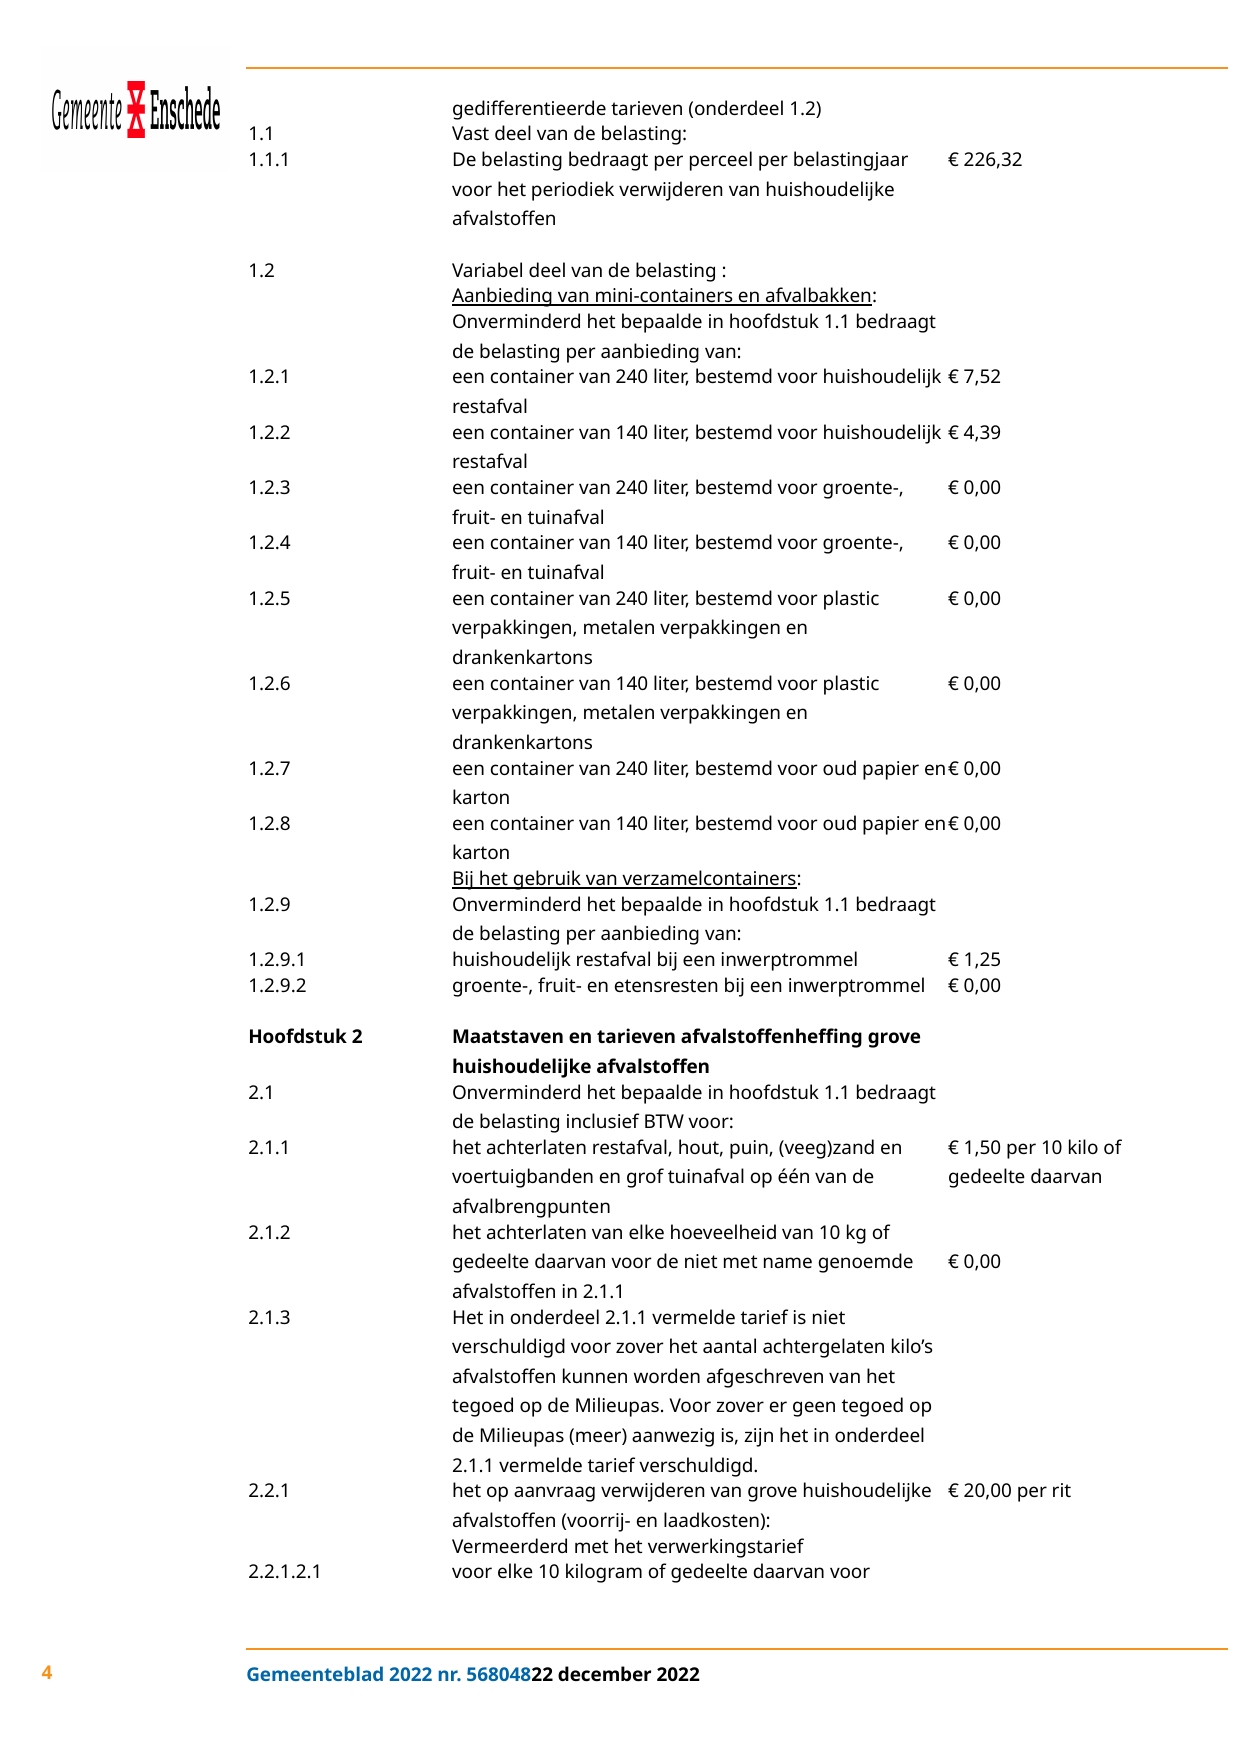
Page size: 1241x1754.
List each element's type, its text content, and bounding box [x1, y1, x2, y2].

table_cell Bij het gebruik van verzamelcontainers: [452, 865, 948, 891]
table_cell Onverminderd het bepaalde in hoofdstuk 1.1 bedraagt de belasting per aanbieding van: [452, 891, 948, 946]
table_cell 1.2.9.1 [248, 946, 452, 972]
table_cell een container van 140 liter, bestemd voor groente-, fruit- en tuinafval [452, 530, 948, 585]
table_cell 1.2.2 [248, 419, 452, 474]
table_cell 2.1.2 [248, 1219, 452, 1304]
table_cell 2.1.1 [248, 1134, 452, 1219]
table_cell Onverminderd het bepaalde in hoofdstuk 1.1 bedraagt de belasting per aanbieding van: [452, 308, 948, 364]
table_cell Vermeerderd met het verwerkingstarief [452, 1533, 948, 1559]
table_cell een container van 140 liter, bestemd voor plastic verpakkingen, metalen verpakkingen en drankenkartons [452, 670, 948, 755]
table_cell [248, 231, 452, 257]
table_cell het achterlaten van elke hoeveelheid van 10 kg of gedeelte daarvan voor de niet met name genoemde afvalstoffen in 2.1.1 [452, 1219, 948, 1304]
table_cell [248, 998, 452, 1023]
table_cell gedifferentieerde tarieven (onderdeel 1.2) [452, 95, 948, 121]
table_cell een container van 240 liter, bestemd voor groente-, fruit- en tuinafval [452, 474, 948, 529]
table_cell Onverminderd het bepaalde in hoofdstuk 1.1 bedraagt de belasting inclusief BTW voor: [452, 1079, 948, 1134]
table_cell € 0,00 [948, 972, 1152, 998]
table_cell € 7,52 [948, 364, 1152, 419]
table_cell [948, 1559, 1152, 1584]
table_cell 1.2.6 [248, 670, 452, 755]
table_cell 2.2.1 [248, 1478, 452, 1533]
table_cell Hoofdstuk 2 [248, 1024, 452, 1079]
table_cell Maatstaven en tarieven afvalstoffenheffing grove huishoudelijke afvalstoffen [452, 1024, 948, 1079]
table_cell 1.1 [248, 121, 452, 146]
table_cell [248, 865, 452, 891]
table_cell [248, 1533, 452, 1559]
table_cell [948, 95, 1152, 121]
table_cell 1.2.7 [248, 755, 452, 810]
table_cell 1.2.5 [248, 585, 452, 670]
table_cell een container van 240 liter, bestemd voor oud papier en karton [452, 755, 948, 810]
table_cell huishoudelijk restafval bij een inwerptrommel [452, 946, 948, 972]
table_cell € 0,00 [948, 810, 1152, 865]
table_cell 1.2.3 [248, 474, 452, 529]
table_cell 1.2.4 [248, 530, 452, 585]
table_cell groente-, fruit- en etensresten bij een inwerptrommel [452, 972, 948, 998]
table_cell 1.2.1 [248, 364, 452, 419]
table_cell € 1,25 [948, 946, 1152, 972]
table_cell het op aanvraag verwijderen van grove huishoudelijke afvalstoffen (voorrij- en laadkosten): [452, 1478, 948, 1533]
table_cell [248, 283, 452, 308]
table_cell voor elke 10 kilogram of gedeelte daarvan voor [452, 1559, 948, 1584]
table_cell Het in onderdeel 2.1.1 vermelde tarief is niet verschuldigd voor zover het aantal achtergelaten kilo’s afvalstoffen kunnen worden afgeschreven van het tegoed op de Milieupas. Voor zover er geen tegoed op de Milieupas (meer) aanwezig is, zijn het in onderdeel 2.1.1 vermelde tarief verschuldigd. [452, 1304, 948, 1478]
table_cell [948, 1024, 1152, 1079]
table_cell € 0,00 [948, 585, 1152, 670]
table_cell 2.1.3 [248, 1304, 452, 1478]
table_cell 1.2.9 [248, 891, 452, 946]
table_cell 1.2.8 [248, 810, 452, 865]
table_cell € 226,32 [948, 146, 1152, 231]
table_cell [948, 891, 1152, 946]
table_cell € 0,00 [948, 1219, 1152, 1304]
table_cell 2.2.1.2.1 [248, 1559, 452, 1584]
table_cell De belasting bedraagt per perceel per belastingjaar voor het periodiek verwijderen van huishoudelijke afvalstoffen [452, 146, 948, 231]
table_cell [948, 257, 1152, 283]
table_cell [948, 231, 1152, 257]
table_cell [948, 308, 1152, 364]
table_cell € 0,00 [948, 755, 1152, 810]
table_cell het achterlaten restafval, hout, puin, (veeg)zand en voertuigbanden en grof tuinafval op één van de afvalbrengpunten [452, 1134, 948, 1219]
table_cell een container van 140 liter, bestemd voor oud papier en karton [452, 810, 948, 865]
table_cell [452, 998, 948, 1023]
table_cell [452, 231, 948, 257]
table_cell € 0,00 [948, 670, 1152, 755]
table_cell [948, 998, 1152, 1023]
table_cell een container van 240 liter, bestemd voor plastic verpakkingen, metalen verpakkingen en drankenkartons [452, 585, 948, 670]
table_cell een container van 140 liter, bestemd voor huishoudelijk restafval [452, 419, 948, 474]
table_cell [248, 308, 452, 364]
table_cell [948, 1304, 1152, 1478]
table_cell 1.2.9.2 [248, 972, 452, 998]
table_cell een container van 240 liter, bestemd voor huishoudelijk restafval [452, 364, 948, 419]
table_cell € 0,00 [948, 474, 1152, 529]
table_cell [948, 1533, 1152, 1559]
table_cell [248, 95, 452, 121]
table_cell € 1,50 per 10 kilo of gedeelte daarvan [948, 1134, 1152, 1219]
table_cell € 0,00 [948, 530, 1152, 585]
table_cell 2.1 [248, 1079, 452, 1134]
table_cell Vast deel van de belasting: [452, 121, 948, 146]
table_cell [948, 1079, 1152, 1134]
table_cell 1.2 [248, 257, 452, 283]
table_cell 1.1.1 [248, 146, 452, 231]
table_cell [948, 283, 1152, 308]
table_cell [948, 121, 1152, 146]
table_cell € 4,39 [948, 419, 1152, 474]
table_cell Variabel deel van de belasting : [452, 257, 948, 283]
table_cell € 20,00 per rit [948, 1478, 1152, 1533]
table_cell [948, 865, 1152, 891]
table_cell Aanbieding van mini-containers en afvalbakken: [452, 283, 948, 308]
picture [41, 47, 231, 172]
